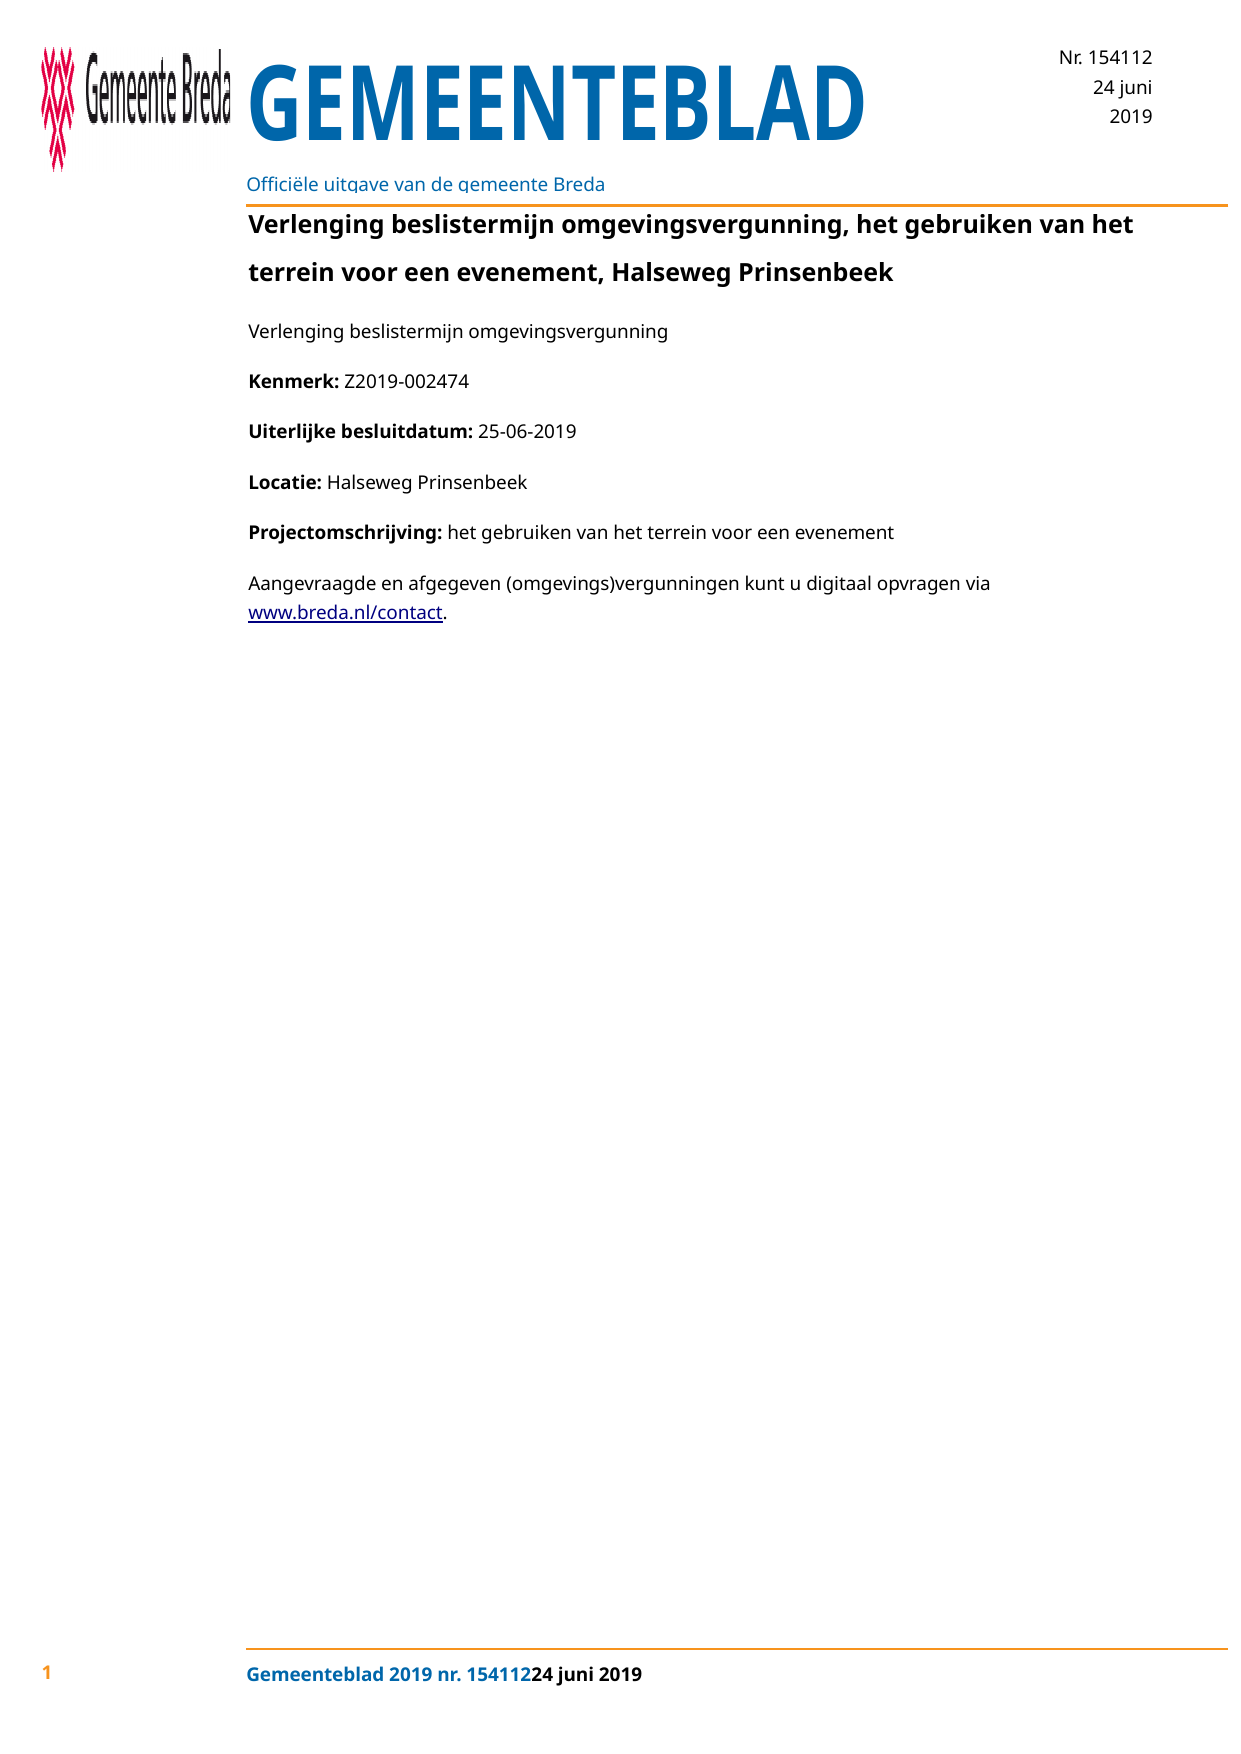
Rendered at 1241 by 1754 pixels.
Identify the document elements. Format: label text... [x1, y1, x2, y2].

picture [41, 47, 231, 172]
text Locatie: Halseweg Prinsenbeek [248, 469, 1152, 495]
text Verlenging beslistermijn omgevingsvergunning [248, 318, 1152, 344]
text Aangevraagde en afgegeven (omgevings)vergunningen kunt u digitaal opvragen via www.breda.nl/contact. [248, 570, 1152, 625]
text Uiterlijke besluitdatum: 25-06-2019 [248, 419, 1152, 444]
text Kenmerk: Z2019-002474 [248, 368, 1152, 394]
text Projectomschrijving: het gebruiken van het terrein voor een evenement [248, 519, 1152, 545]
text Verlenging beslistermijn omgevingsvergunning, het gebruiken van het terrein voor een evenement, Halseweg Prinsenbeek [248, 207, 1152, 288]
